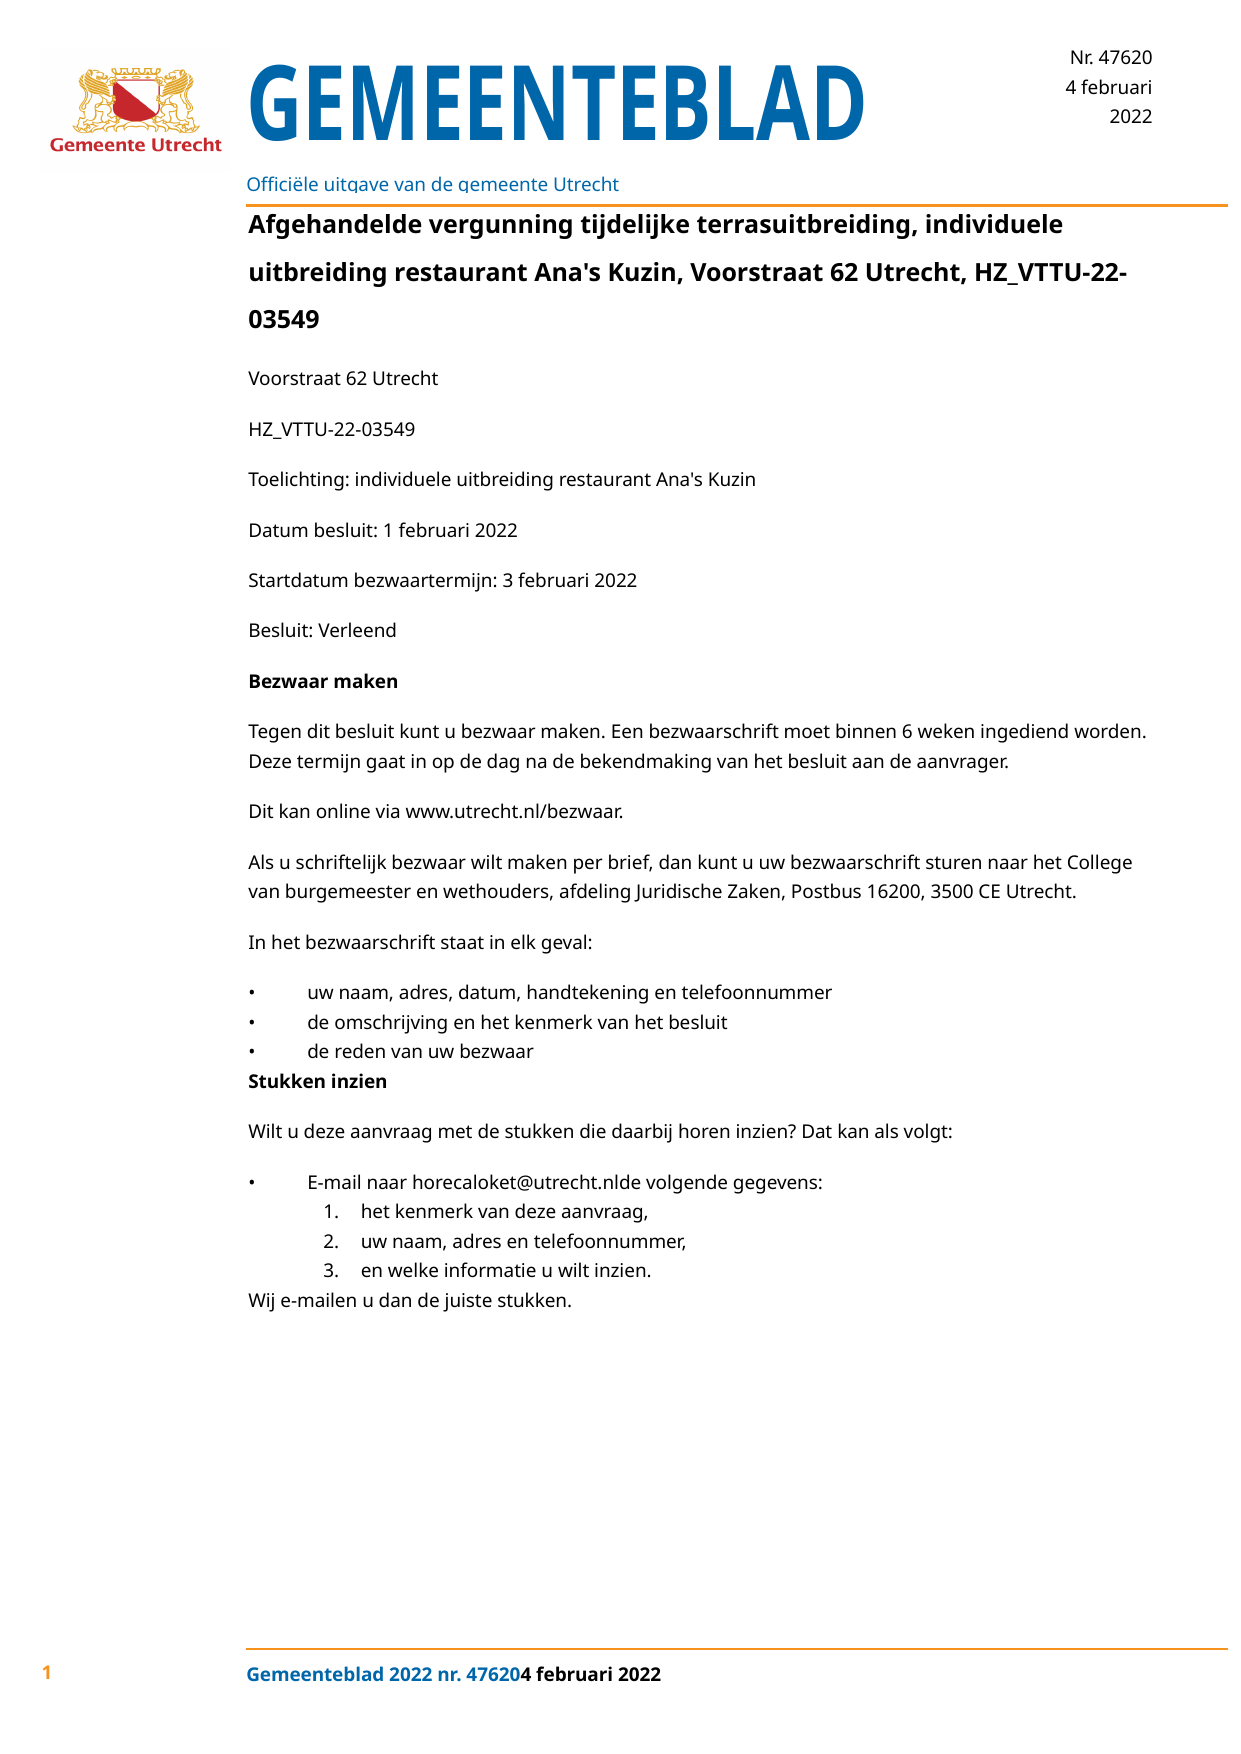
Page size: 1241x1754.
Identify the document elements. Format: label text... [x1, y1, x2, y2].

text Afgehandelde vergunning tijdelijke terrasuitbreiding, individuele uitbreiding restaurant Ana's Kuzin, Voorstraat 62 Utrecht, HZ_VTTU-22-03549 [248, 207, 1152, 336]
text In het bezwaarschrift staat in elk geval: [248, 929, 1152, 954]
text Wij e-mailen u dan de juiste stukken. [248, 1287, 1152, 1313]
text HZ_VTTU-22-03549 [248, 416, 1152, 442]
text Bezwaar maken [248, 668, 1152, 694]
text Wilt u deze aanvraag met de stukken die daarbij horen inzien? Dat kan als volgt: [248, 1118, 1152, 1144]
text Startdatum bezwaartermijn: 3 februari 2022 [248, 567, 1152, 593]
list het kenmerk van deze aanvraag, [323, 1198, 1152, 1224]
picture [41, 47, 231, 172]
text Als u schriftelijk bezwaar wilt maken per brief, dan kunt u uw bezwaarschrift sturen naar het College van burgemeester en wethouders, afdeling Juridische Zaken, Postbus 16200, 3500 CE Utrecht. [248, 849, 1152, 904]
list de reden van uw bezwaar [248, 1038, 1152, 1064]
text Besluit: Verleend [248, 618, 1152, 643]
list uw naam, adres, datum, handtekening en telefoonnummer [248, 979, 1152, 1005]
list E-mail naar horecaloket@utrecht.nlde volgende gegevens: [248, 1169, 1152, 1194]
text Dit kan online via www.utrecht.nl/bezwaar. [248, 798, 1152, 824]
text Stukken inzien [248, 1068, 1152, 1094]
list de omschrijving en het kenmerk van het besluit [248, 1009, 1152, 1034]
text Tegen dit besluit kunt u bezwaar maken. Een bezwaarschrift moet binnen 6 weken ingediend worden. Deze termijn gaat in op de dag na de bekendmaking van het besluit aan de aanvrager. [248, 718, 1152, 774]
text Toelichting: individuele uitbreiding restaurant Ana's Kuzin [248, 466, 1152, 492]
list uw naam, adres en telefoonnummer, [323, 1228, 1152, 1254]
text Voorstraat 62 Utrecht [248, 366, 1152, 391]
list en welke informatie u wilt inzien. [323, 1258, 1152, 1283]
text Datum besluit: 1 februari 2022 [248, 517, 1152, 542]
